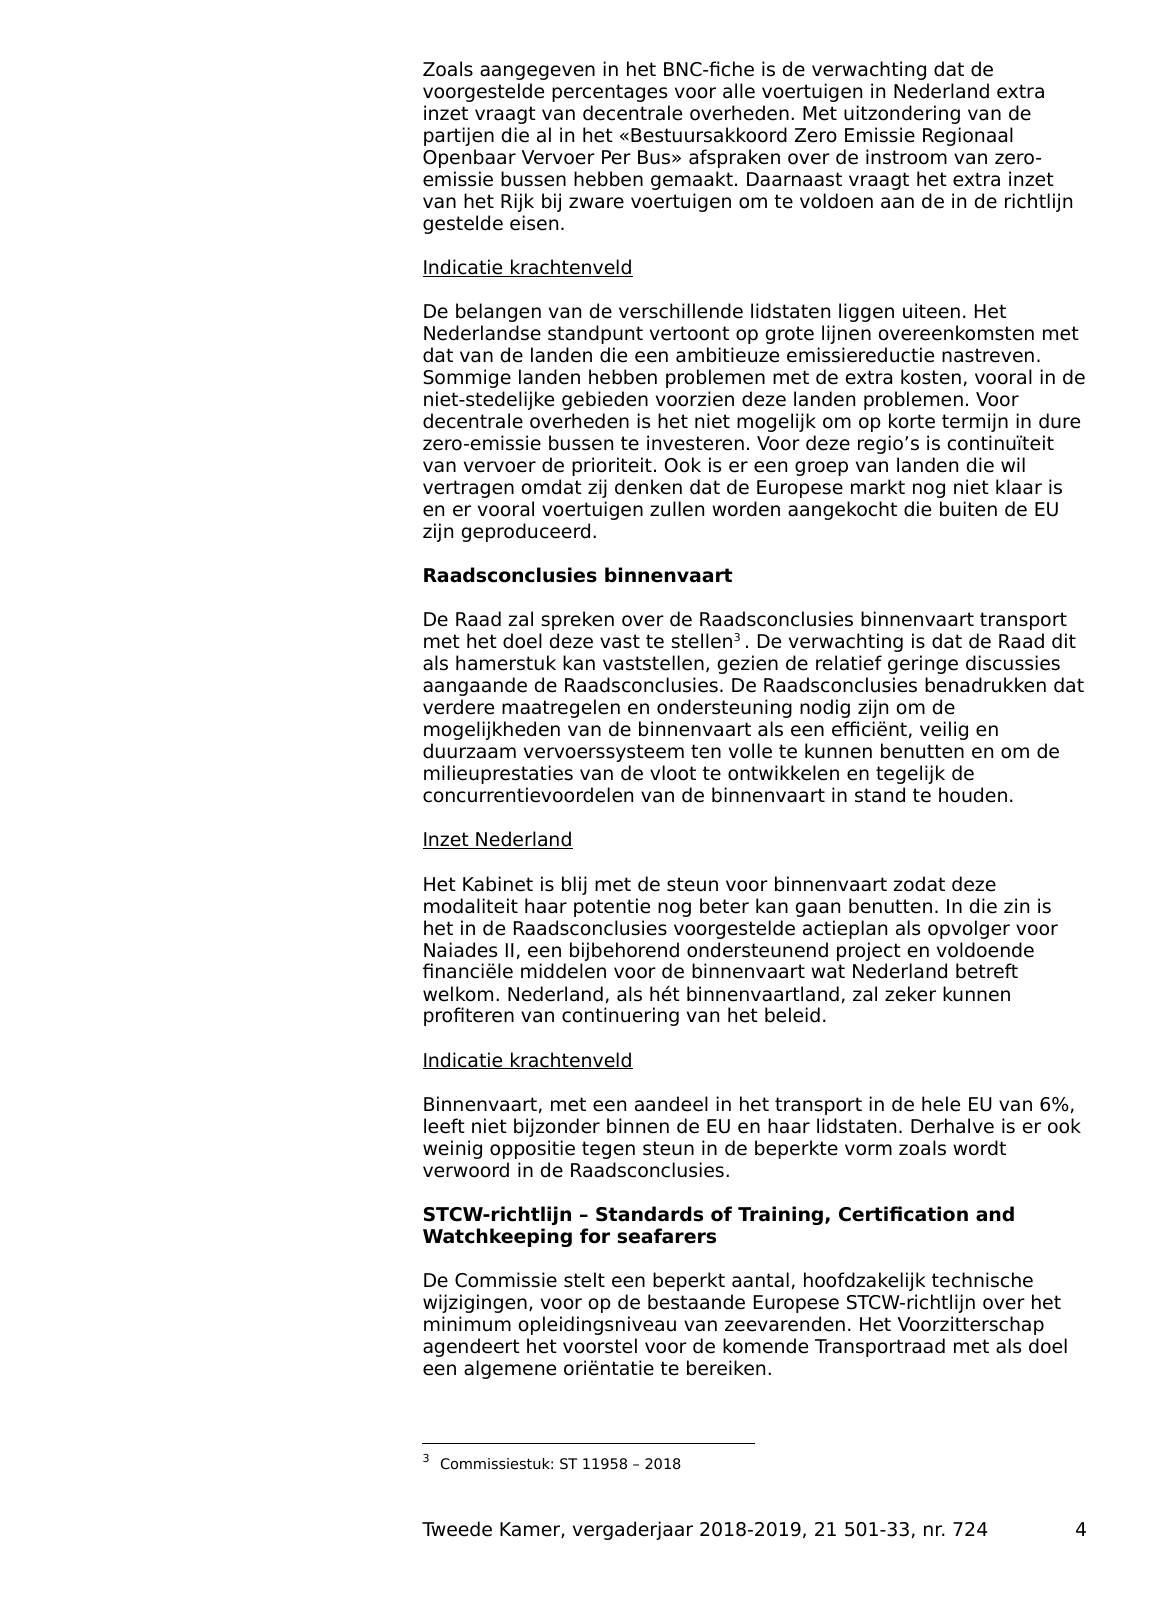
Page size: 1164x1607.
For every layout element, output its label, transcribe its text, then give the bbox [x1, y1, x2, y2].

subtitle Inzet Nederland [422, 829, 1087, 851]
subtitle Indicatie krachtenveld [422, 257, 1087, 279]
text De Raad zal spreken over de Raadsconclusies binnenvaart transport met het doel deze vast te stellen. De verwachting is dat de Raad dit als hamerstuk kan vaststellen, gezien de relatief geringe discussies aangaande de Raadsconclusies. De Raadsconclusies benadrukken dat verdere maatregelen en ondersteuning nodig zijn om de mogelijkheden van de binnenvaart als een efficiënt, veilig en duurzaam vervoerssysteem ten volle te kunnen benutten en om de milieuprestaties van de vloot te ontwikkelen en tegelijk de concurrentievoordelen van de binnenvaart in stand te houden. [422, 609, 1087, 807]
text De belangen van de verschillende lidstaten liggen uiteen. Het Nederlandse standpunt vertoont op grote lijnen overeenkomsten met dat van de landen die een ambitieuze emissiereductie nastreven. Sommige landen hebben problemen met de extra kosten, vooral in de niet-stedelijke gebieden voorzien deze landen problemen. Voor decentrale overheden is het niet mogelijk om op korte termijn in dure zero-emissie bussen te investeren. Voor deze regio’s is continuïteit van vervoer de prioriteit. Ook is er een groep van landen die wil vertragen omdat zij denken dat de Europese markt nog niet klaar is en er vooral voertuigen zullen worden aangekocht die buiten de EU zijn geproduceerd. [422, 301, 1087, 543]
text Het Kabinet is blij met de steun voor binnenvaart zodat deze modaliteit haar potentie nog beter kan gaan benutten. In die zin is het in de Raadsconclusies voorgestelde actieplan als opvolger voor Naiades II, een bijbehorend ondersteunend project en voldoende financiële middelen voor de binnenvaart wat Nederland betreft welkom. Nederland, als hét binnenvaartland, zal zeker kunnen profiteren van continuering van het beleid. [422, 873, 1087, 1027]
subtitle Indicatie krachtenveld [422, 1049, 1087, 1072]
subtitle STCW-richtlijn – Standards of Training, Certification and Watchkeeping for seafarers [422, 1204, 1087, 1248]
subtitle Raadsconclusies binnenvaart [422, 565, 1087, 587]
text De Commissie stelt een beperkt aantal, hoofdzakelijk technische wijzigingen, voor op de bestaande Europese STCW-richtlijn over het minimum opleidingsniveau van zeevarenden. Het Voorzitterschap agendeert het voorstel voor de komende Transportraad met als doel een algemene oriëntatie te bereiken. [422, 1270, 1087, 1380]
text Zoals aangegeven in het BNC-fiche is de verwachting dat de voorgestelde percentages voor alle voertuigen in Nederland extra inzet vraagt van decentrale overheden. Met uitzondering van de partijen die al in het «Bestuursakkoord Zero Emissie Regionaal Openbaar Vervoer Per Bus» afspraken over de instroom van zero-emissie bussen hebben gemaakt. Daarnaast vraagt het extra inzet van het Rijk bij zware voertuigen om te voldoen aan de in de richtlijn gestelde eisen. [422, 59, 1087, 235]
text Binnenvaart, met een aandeel in het transport in de hele EU van 6%, leeft niet bijzonder binnen de EU en haar lidstaten. Derhalve is er ook weinig oppositie tegen steun in de beperkte vorm zoals wordt verwoord in de Raadsconclusies. [422, 1094, 1087, 1182]
text Commissiestuk: ST 11958 – 2018 [422, 1452, 1087, 1474]
